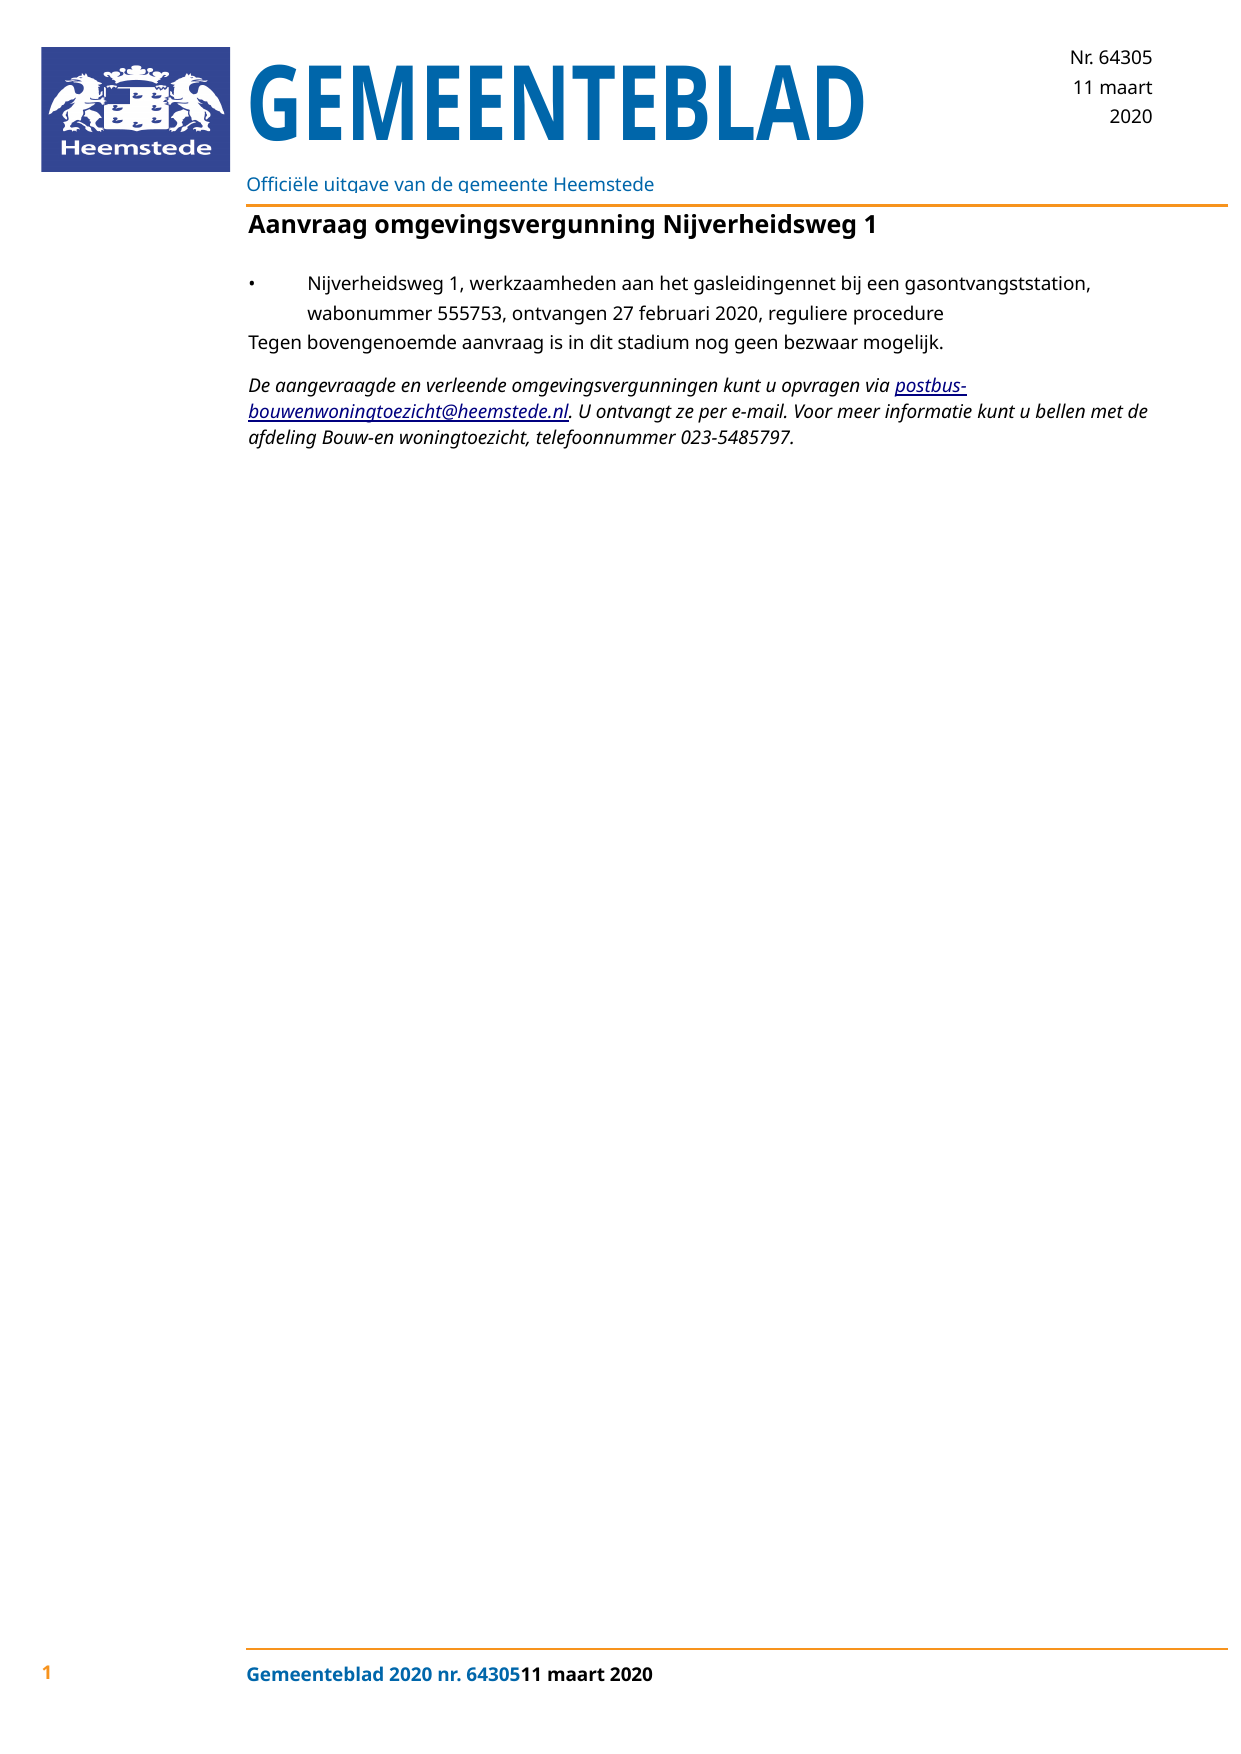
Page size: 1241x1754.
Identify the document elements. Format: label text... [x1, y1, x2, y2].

text De aangevraagde en verleende omgevingsvergunningen kunt u opvragen via postbus-bouwenwoningtoezicht@heemstede.nl. U ontvangt ze per e-mail. Voor meer informatie kunt u bellen met de afdeling Bouw-en woningtoezicht, telefoonnummer 023-5485797. [248, 373, 1152, 450]
text Tegen bovengenoemde aanvraag is in dit stadium nog geen bezwaar mogelijk. [248, 329, 1152, 355]
list Nijverheidsweg 1, werkzaamheden aan het gasleidingennet bij een gasontvangststation, wabonummer 555753, ontvangen 27 februari 2020, reguliere procedure [248, 270, 1152, 326]
picture [41, 47, 231, 172]
text Aanvraag omgevingsvergunning Nijverheidsweg 1 [248, 207, 1152, 241]
